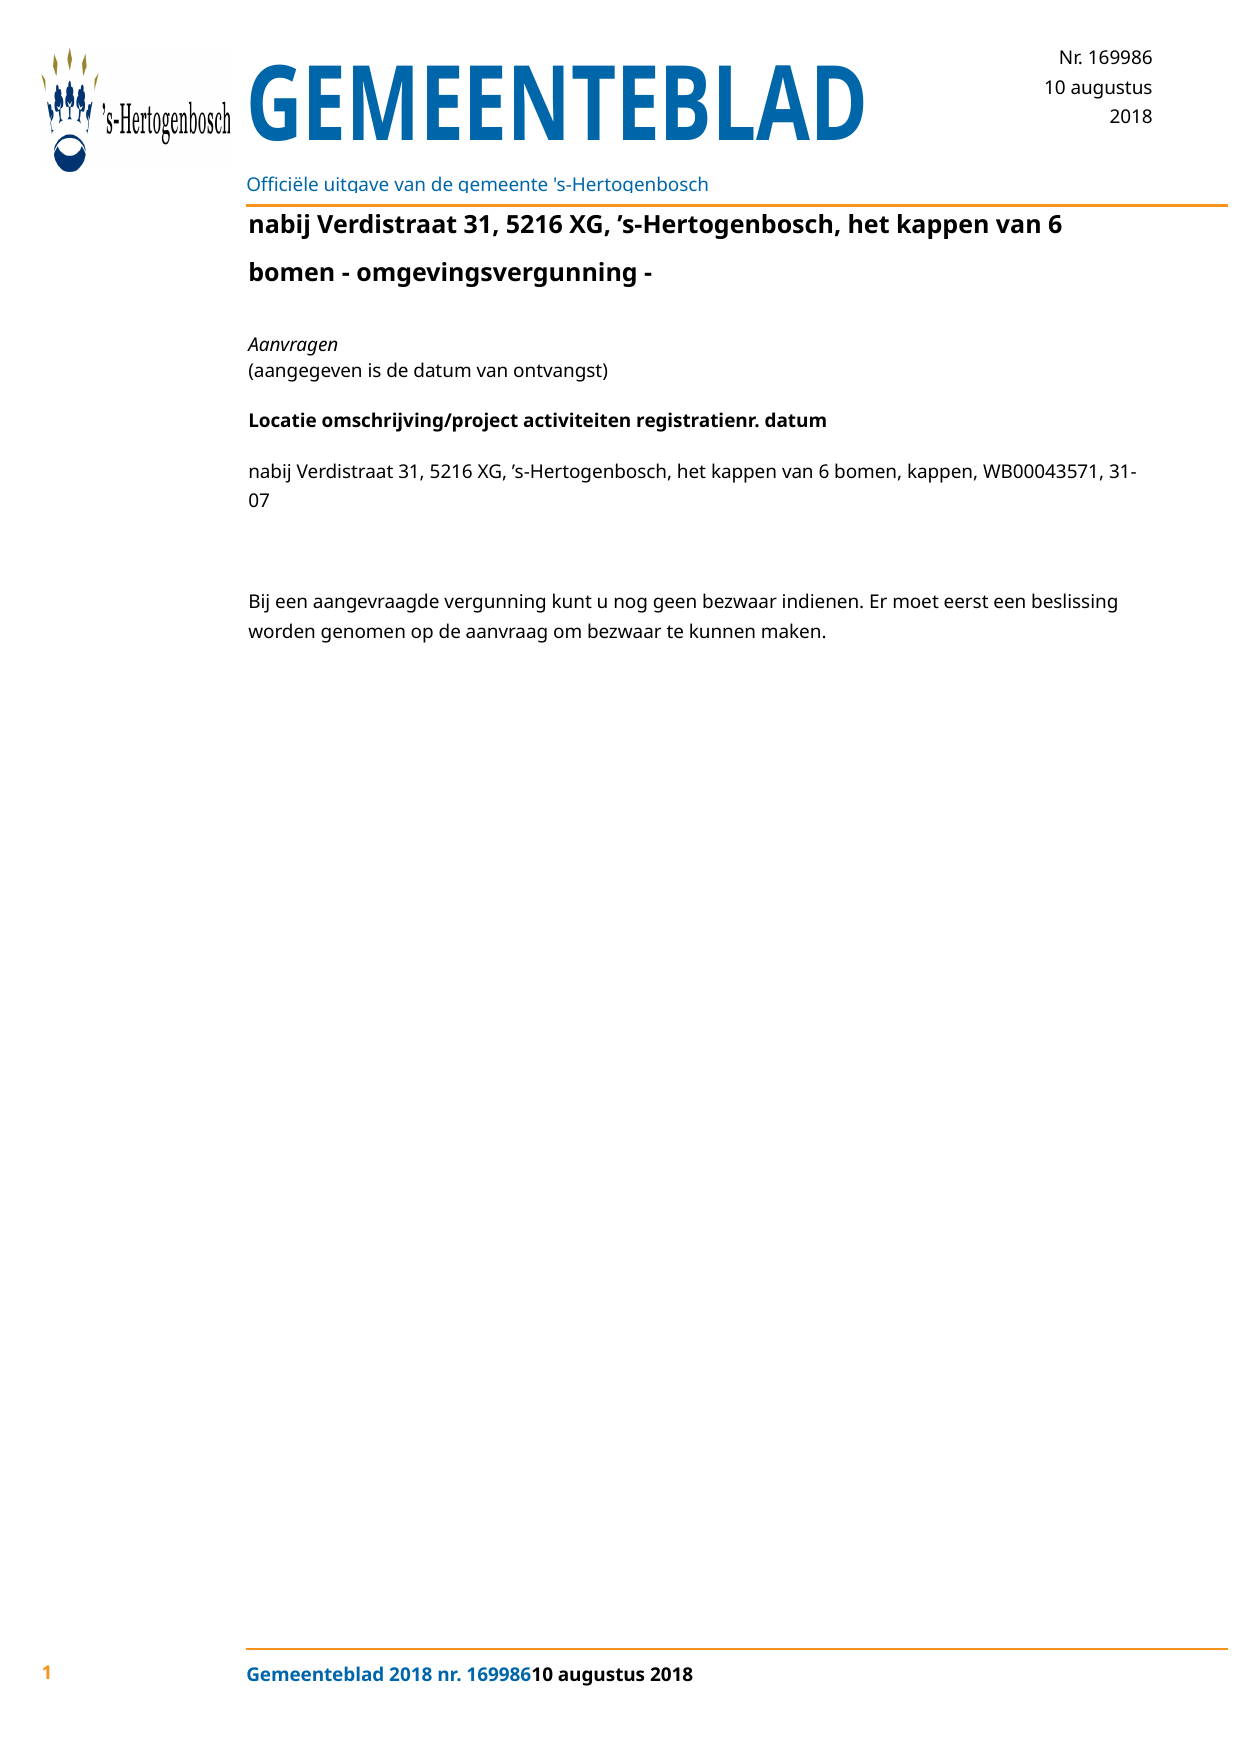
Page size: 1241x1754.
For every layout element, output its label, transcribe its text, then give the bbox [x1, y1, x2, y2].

text nabij Verdistraat 31, 5216 XG, ’s-Hertogenbosch, het kappen van 6 bomen, kappen, WB00043571, 31-07 [248, 458, 1152, 513]
text nabij Verdistraat 31, 5216 XG, ’s-Hertogenbosch, het kappen van 6 bomen - omgevingsvergunning - [248, 207, 1152, 288]
text Locatie omschrijving/project activiteiten registratienr. datum [248, 408, 1152, 433]
text Bij een aangevraagde vergunning kunt u nog geen bezwaar indienen. Er moet eerst een beslissing worden genomen op de aanvraag om bezwaar te kunnen maken. [248, 588, 1152, 644]
text Aanvragen [248, 331, 1152, 357]
text (aangegeven is de datum van ontvangst) [248, 357, 1152, 383]
picture [41, 47, 231, 172]
